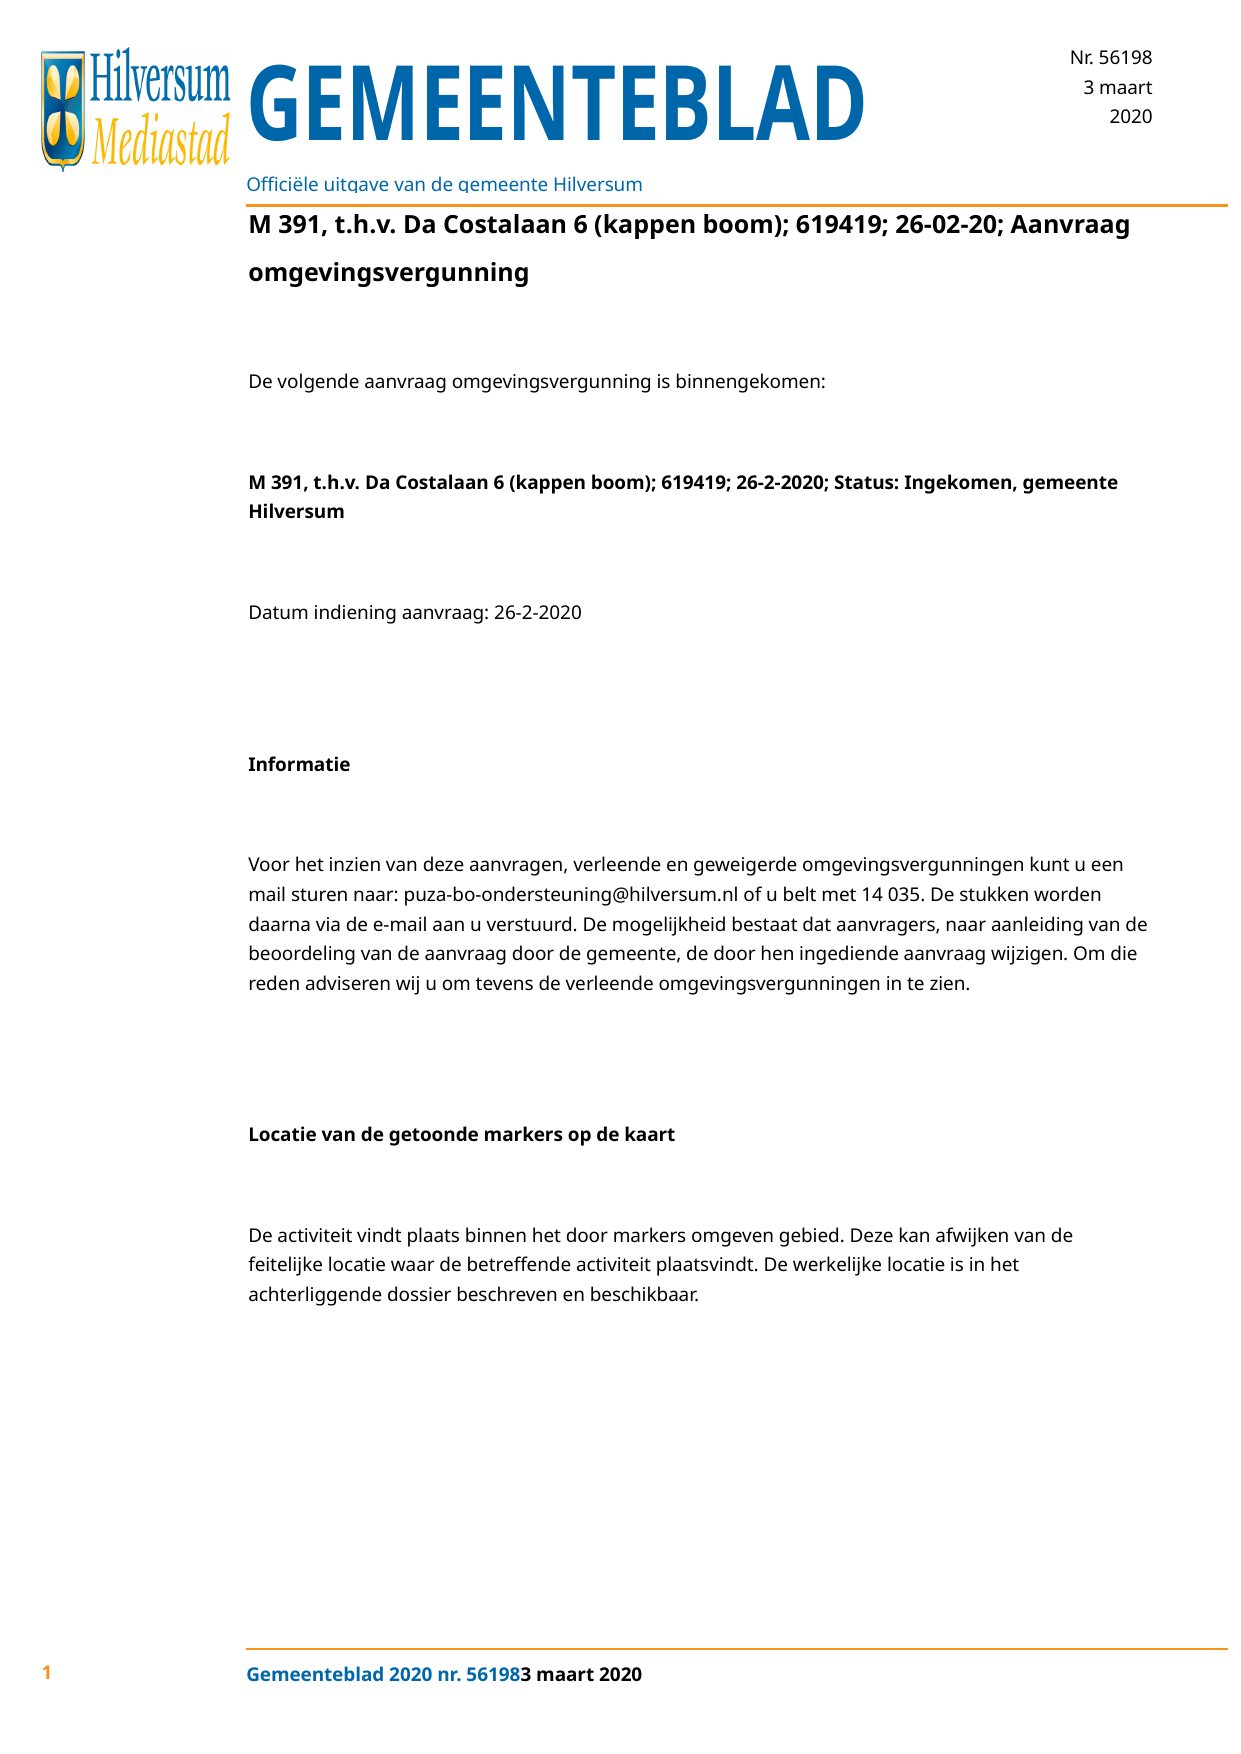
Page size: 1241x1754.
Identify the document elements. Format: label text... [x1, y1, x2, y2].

picture [41, 47, 231, 172]
text Locatie van de getoonde markers op de kaart [248, 1121, 1152, 1147]
text Datum indiening aanvraag: 26-2-2020 [248, 599, 1152, 625]
text M 391, t.h.v. Da Costalaan 6 (kappen boom); 619419; 26-02-20; Aanvraag omgevingsvergunning [248, 207, 1152, 288]
text De volgende aanvraag omgevingsvergunning is binnengekomen: [248, 368, 1152, 394]
text M 391, t.h.v. Da Costalaan 6 (kappen boom); 619419; 26-2-2020; Status: Ingekomen, gemeente Hilversum [248, 469, 1152, 524]
text Informatie [248, 751, 1152, 777]
text De activiteit vindt plaats binnen het door markers omgeven gebied. Deze kan afwijken van de feitelijke locatie waar de betreffende activiteit plaatsvindt. De werkelijke locatie is in het achterliggende dossier beschreven en beschikbaar. [248, 1222, 1152, 1307]
text Voor het inzien van deze aanvragen, verleende en geweigerde omgevingsvergunningen kunt u een mail sturen naar: puza-bo-ondersteuning@hilversum.nl of u belt met 14 035. De stukken worden daarna via de e-mail aan u verstuurd. De mogelijkheid bestaat dat aanvragers, naar aanleiding van de beoordeling van de aanvraag door de gemeente, de door hen ingediende aanvraag wijzigen. Om die reden adviseren wij u om tevens de verleende omgevingsvergunningen in te zien. [248, 852, 1152, 996]
